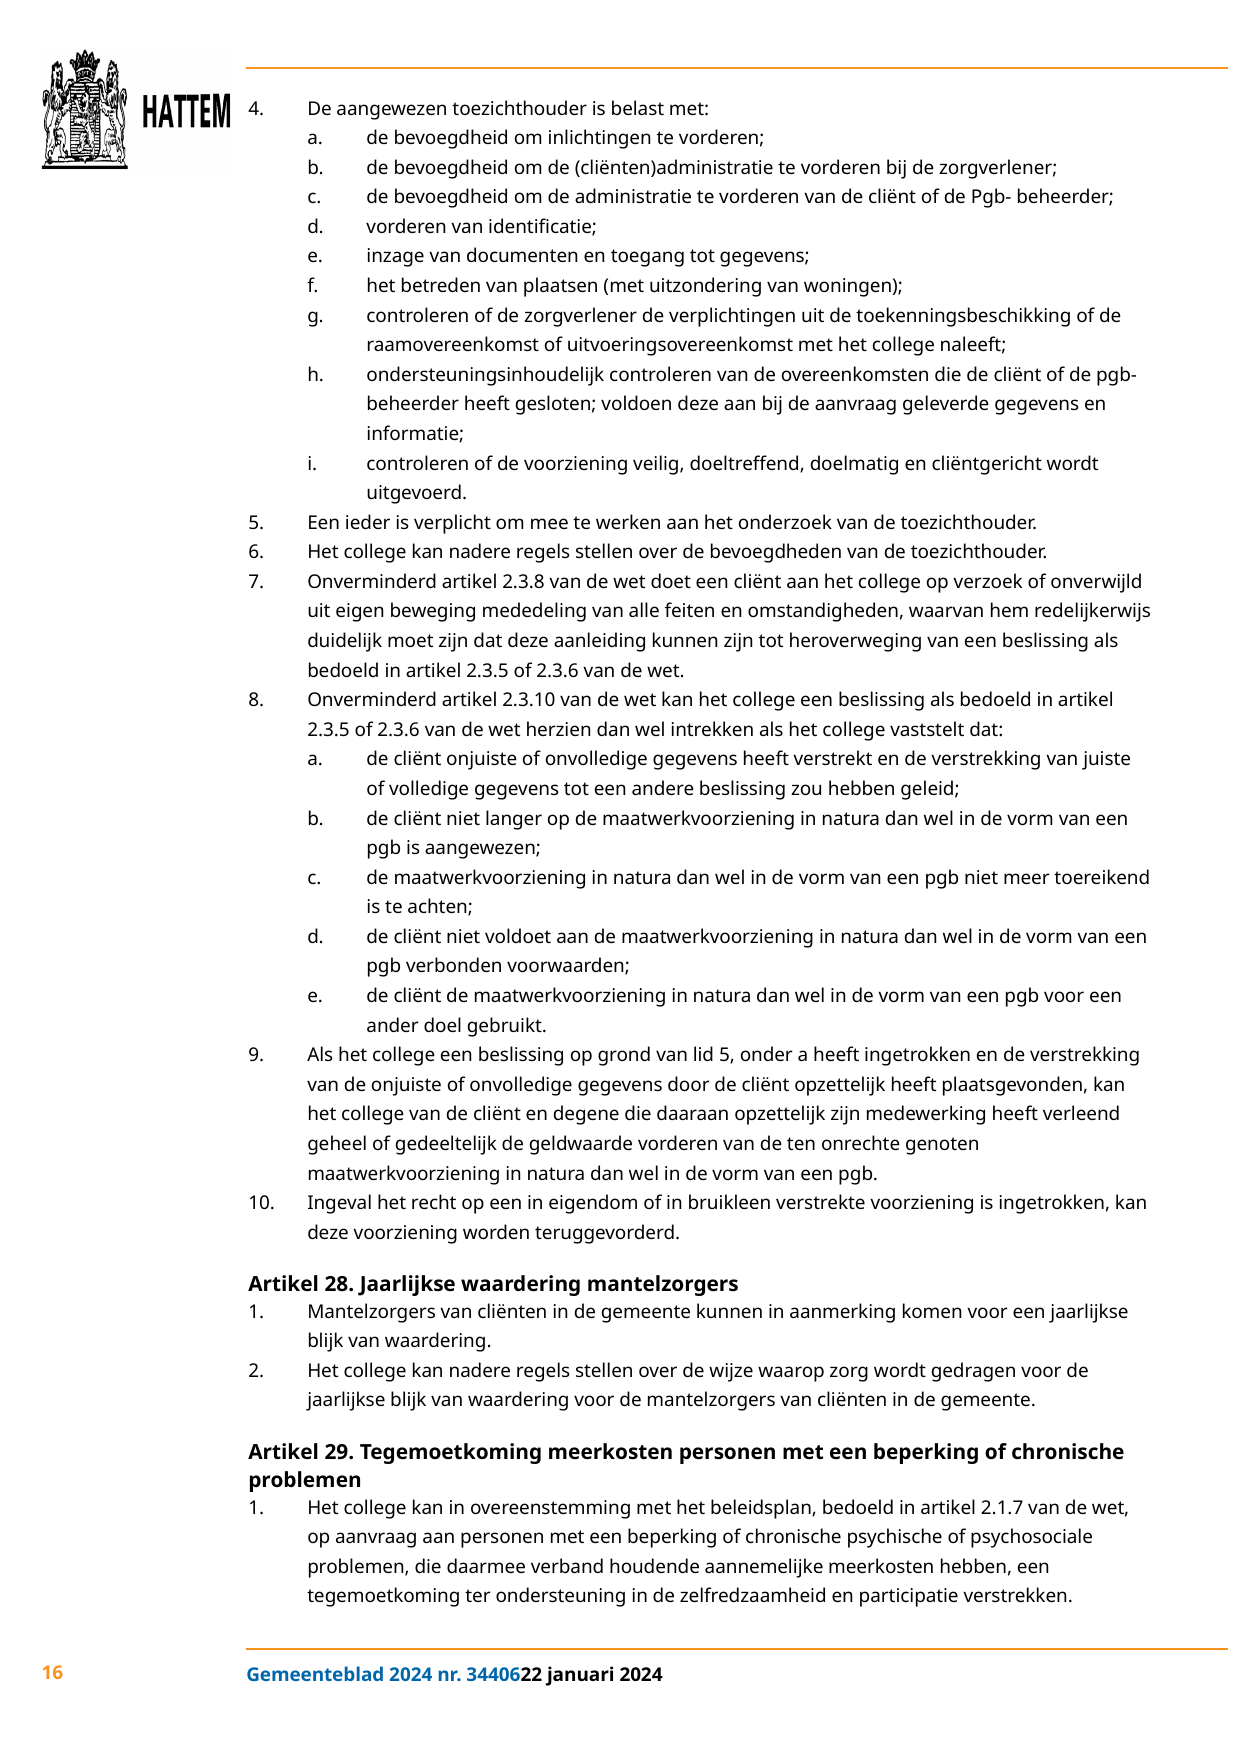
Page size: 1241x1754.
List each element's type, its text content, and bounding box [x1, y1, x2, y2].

list Ingeval het recht op een in eigendom of in bruikleen verstrekte voorziening is ingetrokken, kan deze voorziening worden teruggevorderd. [248, 1189, 1152, 1245]
list Als het college een beslissing op grond van lid 5, onder a heeft ingetrokken en de verstrekking van de onjuiste of onvolledige gegevens door de cliënt opzettelijk heeft plaatsgevonden, kan het college van de cliënt en degene die daaraan opzettelijk zijn medewerking heeft verleend geheel of gedeeltelijk de geldwaarde vorderen van de ten onrechte genoten maatwerkvoorziening in natura dan wel in de vorm van een pgb. [248, 1041, 1152, 1186]
list De aangewezen toezichthouder is belast met: [248, 95, 1152, 121]
list Onverminderd artikel 2.3.8 van de wet doet een cliënt aan het college op verzoek of onverwijld uit eigen beweging mededeling van alle feiten en omstandigheden, waarvan hem redelijkerwijs duidelijk moet zijn dat deze aanleiding kunnen zijn tot heroverweging van een beslissing als bedoeld in artikel 2.3.5 of 2.3.6 van de wet. [248, 568, 1152, 683]
list controleren of de voorziening veilig, doeltreffend, doelmatig en cliëntgericht wordt uitgevoerd. [307, 450, 1152, 505]
list het betreden van plaatsen (met uitzondering van woningen); [307, 272, 1152, 298]
list Mantelzorgers van cliënten in de gemeente kunnen in aanmerking komen voor een jaarlijkse blijk van waardering. [248, 1298, 1152, 1353]
picture [41, 47, 231, 172]
list Het college kan nadere regels stellen over de bevoegdheden van de toezichthouder. [248, 538, 1152, 564]
list de bevoegdheid om de (cliënten)administratie te vorderen bij de zorgverlener; [307, 154, 1152, 180]
list controleren of de zorgverlener de verplichtingen uit de toekenningsbeschikking of de raamovereenkomst of uitvoeringsovereenkomst met het college naleeft; [307, 302, 1152, 357]
list Het college kan nadere regels stellen over de wijze waarop zorg wordt gedragen voor de jaarlijkse blijk van waardering voor de mantelzorgers van cliënten in de gemeente. [248, 1357, 1152, 1412]
list de cliënt de maatwerkvoorziening in natura dan wel in de vorm van een pgb voor een ander doel gebruikt. [307, 982, 1152, 1038]
list de bevoegdheid om de administratie te vorderen van de cliënt of de Pgb- beheerder; [307, 183, 1152, 209]
list de cliënt niet langer op de maatwerkvoorziening in natura dan wel in de vorm van een pgb is aangewezen; [307, 805, 1152, 860]
list vorderen van identificatie; [307, 213, 1152, 239]
text Artikel 28. Jaarlijkse waardering mantelzorgers [248, 1269, 1152, 1298]
text Artikel 29. Tegemoetkoming meerkosten personen met een beperking of chronische problemen [248, 1437, 1152, 1494]
list de bevoegdheid om inlichtingen te vorderen; [307, 124, 1152, 150]
list de cliënt onjuiste of onvolledige gegevens heeft verstrekt en de verstrekking van juiste of volledige gegevens tot een andere beslissing zou hebben geleid; [307, 746, 1152, 801]
list Onverminderd artikel 2.3.10 van de wet kan het college een beslissing als bedoeld in artikel 2.3.5 of 2.3.6 van de wet herzien dan wel intrekken als het college vaststelt dat: [248, 686, 1152, 742]
list Het college kan in overeenstemming met het beleidsplan, bedoeld in artikel 2.1.7 van de wet, op aanvraag aan personen met een beperking of chronische psychische of psychosociale problemen, die daarmee verband houdende aannemelijke meerkosten hebben, een tegemoetkoming ter ondersteuning in de zelfredzaamheid en participatie verstrekken. [248, 1494, 1152, 1608]
list de cliënt niet voldoet aan de maatwerkvoorziening in natura dan wel in de vorm van een pgb verbonden voorwaarden; [307, 923, 1152, 978]
list de maatwerkvoorziening in natura dan wel in de vorm van een pgb niet meer toereikend is te achten; [307, 864, 1152, 919]
list Een ieder is verplicht om mee te werken aan het onderzoek van de toezichthouder. [248, 509, 1152, 535]
list ondersteuningsinhoudelijk controleren van de overeenkomsten die de cliënt of de pgb-beheerder heeft gesloten; voldoen deze aan bij de aanvraag geleverde gegevens en informatie; [307, 361, 1152, 446]
list inzage van documenten en toegang tot gegevens; [307, 243, 1152, 268]
